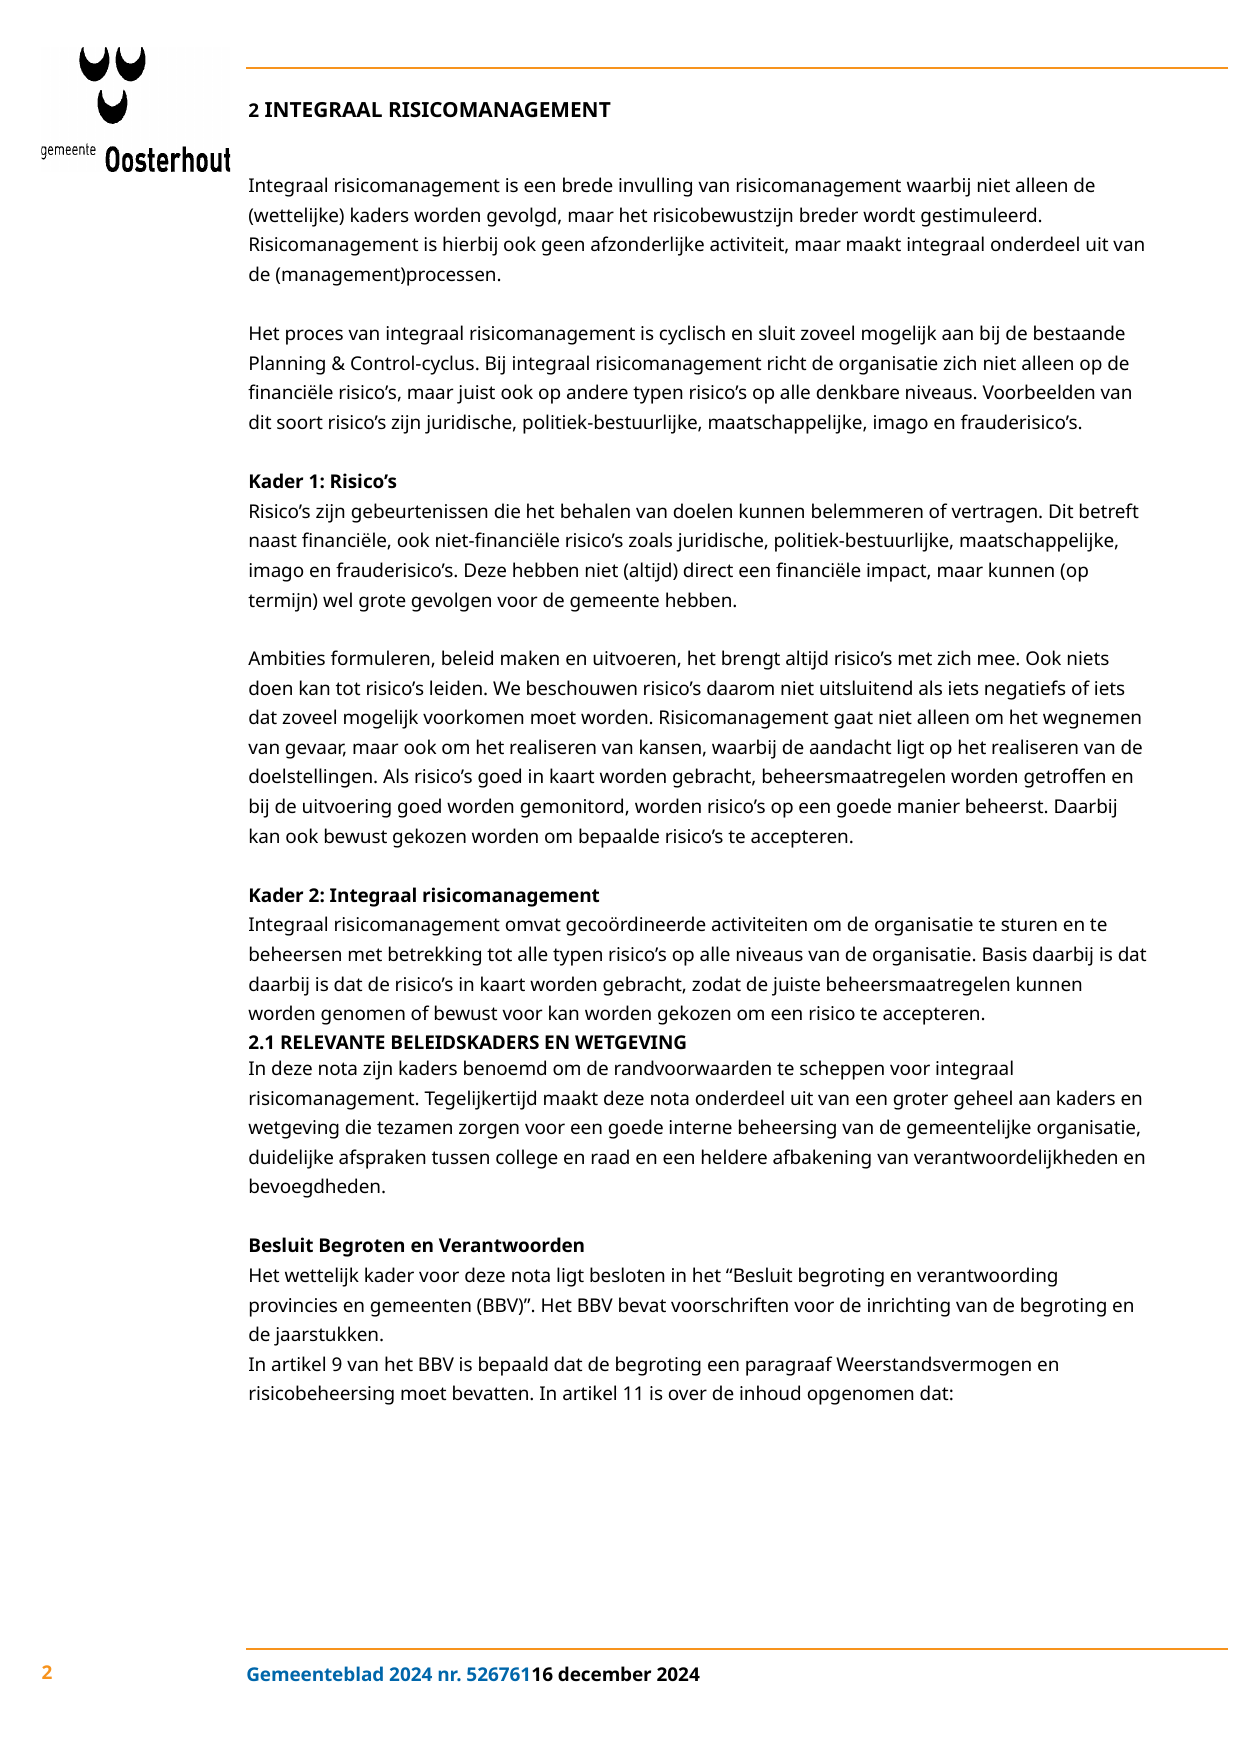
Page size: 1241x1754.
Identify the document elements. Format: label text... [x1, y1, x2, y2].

text Het wettelijk kader voor deze nota ligt besloten in het “Besluit begroting en verantwoording provincies en gemeenten (BBV)”. Het BBV bevat voorschriften voor de inrichting van de begroting en de jaarstukken. [248, 1262, 1152, 1347]
text 2.1 RELEVANTE BELEIDSKADERS EN WETGEVING [248, 1029, 1152, 1055]
text In artikel 9 van het BBV is bepaald dat de begroting een paragraaf Weerstandsvermogen en risicobeheersing moet bevatten. In artikel 11 is over de inhoud opgenomen dat: [248, 1351, 1152, 1406]
text 2 INTEGRAAL RISICOMANAGEMENT [248, 95, 1152, 123]
text In deze nota zijn kaders benoemd om de randvoorwaarden te scheppen voor integraal risicomanagement. Tegelijkertijd maakt deze nota onderdeel uit van een groter geheel aan kaders en wetgeving die tezamen zorgen voor een goede interne beheersing van de gemeentelijke organisatie, duidelijke afspraken tussen college en raad en een heldere afbakening van verantwoordelijkheden en bevoegdheden. [248, 1055, 1152, 1199]
table_header Kader 1: Risico’s Risico’s zijn gebeurtenissen die het behalen van doelen kunnen belemmeren of vertragen. Dit betreft naast financiële, ook niet-financiële risico’s zoals juridische, politiek-bestuurlijke, maatschappelijke, imago en frauderisico’s. Deze hebben niet (altijd) direct een financiële impact, maar kunnen (op termijn) wel grote gevolgen voor de gemeente hebben. [248, 469, 1152, 612]
text Ambities formuleren, beleid maken en uitvoeren, het brengt altijd risico’s met zich mee. Ook niets doen kan tot risico’s leiden. We beschouwen risico’s daarom niet uitsluitend als iets negatiefs of iets dat zoveel mogelijk voorkomen moet worden. Risicomanagement gaat niet alleen om het wegnemen van gevaar, maar ook om het realiseren van kansen, waarbij de aandacht ligt op het realiseren van de doelstellingen. Als risico’s goed in kaart worden gebracht, beheersmaatregelen worden getroffen en bij de uitvoering goed worden gemonitord, worden risico’s op een goede manier beheerst. Daarbij kan ook bewust gekozen worden om bepaalde risico’s te accepteren. [248, 645, 1152, 848]
picture [41, 47, 231, 172]
text Besluit Begroten en Verantwoorden [248, 1233, 1152, 1258]
text Het proces van integraal risicomanagement is cyclisch en sluit zoveel mogelijk aan bij de bestaande Planning & Control-cyclus. Bij integraal risicomanagement richt de organisatie zich niet alleen op de financiële risico’s, maar juist ook op andere typen risico’s op alle denkbare niveaus. Voorbeelden van dit soort risico’s zijn juridische, politiek-bestuurlijke, maatschappelijke, imago en frauderisico’s. [248, 320, 1152, 435]
table_header Kader 2: Integraal risicomanagement Integraal risicomanagement omvat gecoördineerde activiteiten om de organisatie te sturen en te beheersen met betrekking tot alle typen risico’s op alle niveaus van de organisatie. Basis daarbij is dat daarbij is dat de risico’s in kaart worden gebracht, zodat de juiste beheersmaatregelen kunnen worden genomen of bewust voor kan worden gekozen om een risico te accepteren. [248, 882, 1152, 1026]
text Integraal risicomanagement is een brede invulling van risicomanagement waarbij niet alleen de (wettelijke) kaders worden gevolgd, maar het risicobewustzijn breder wordt gestimuleerd. Risicomanagement is hierbij ook geen afzonderlijke activiteit, maar maakt integraal onderdeel uit van de (management)processen. [248, 172, 1152, 287]
